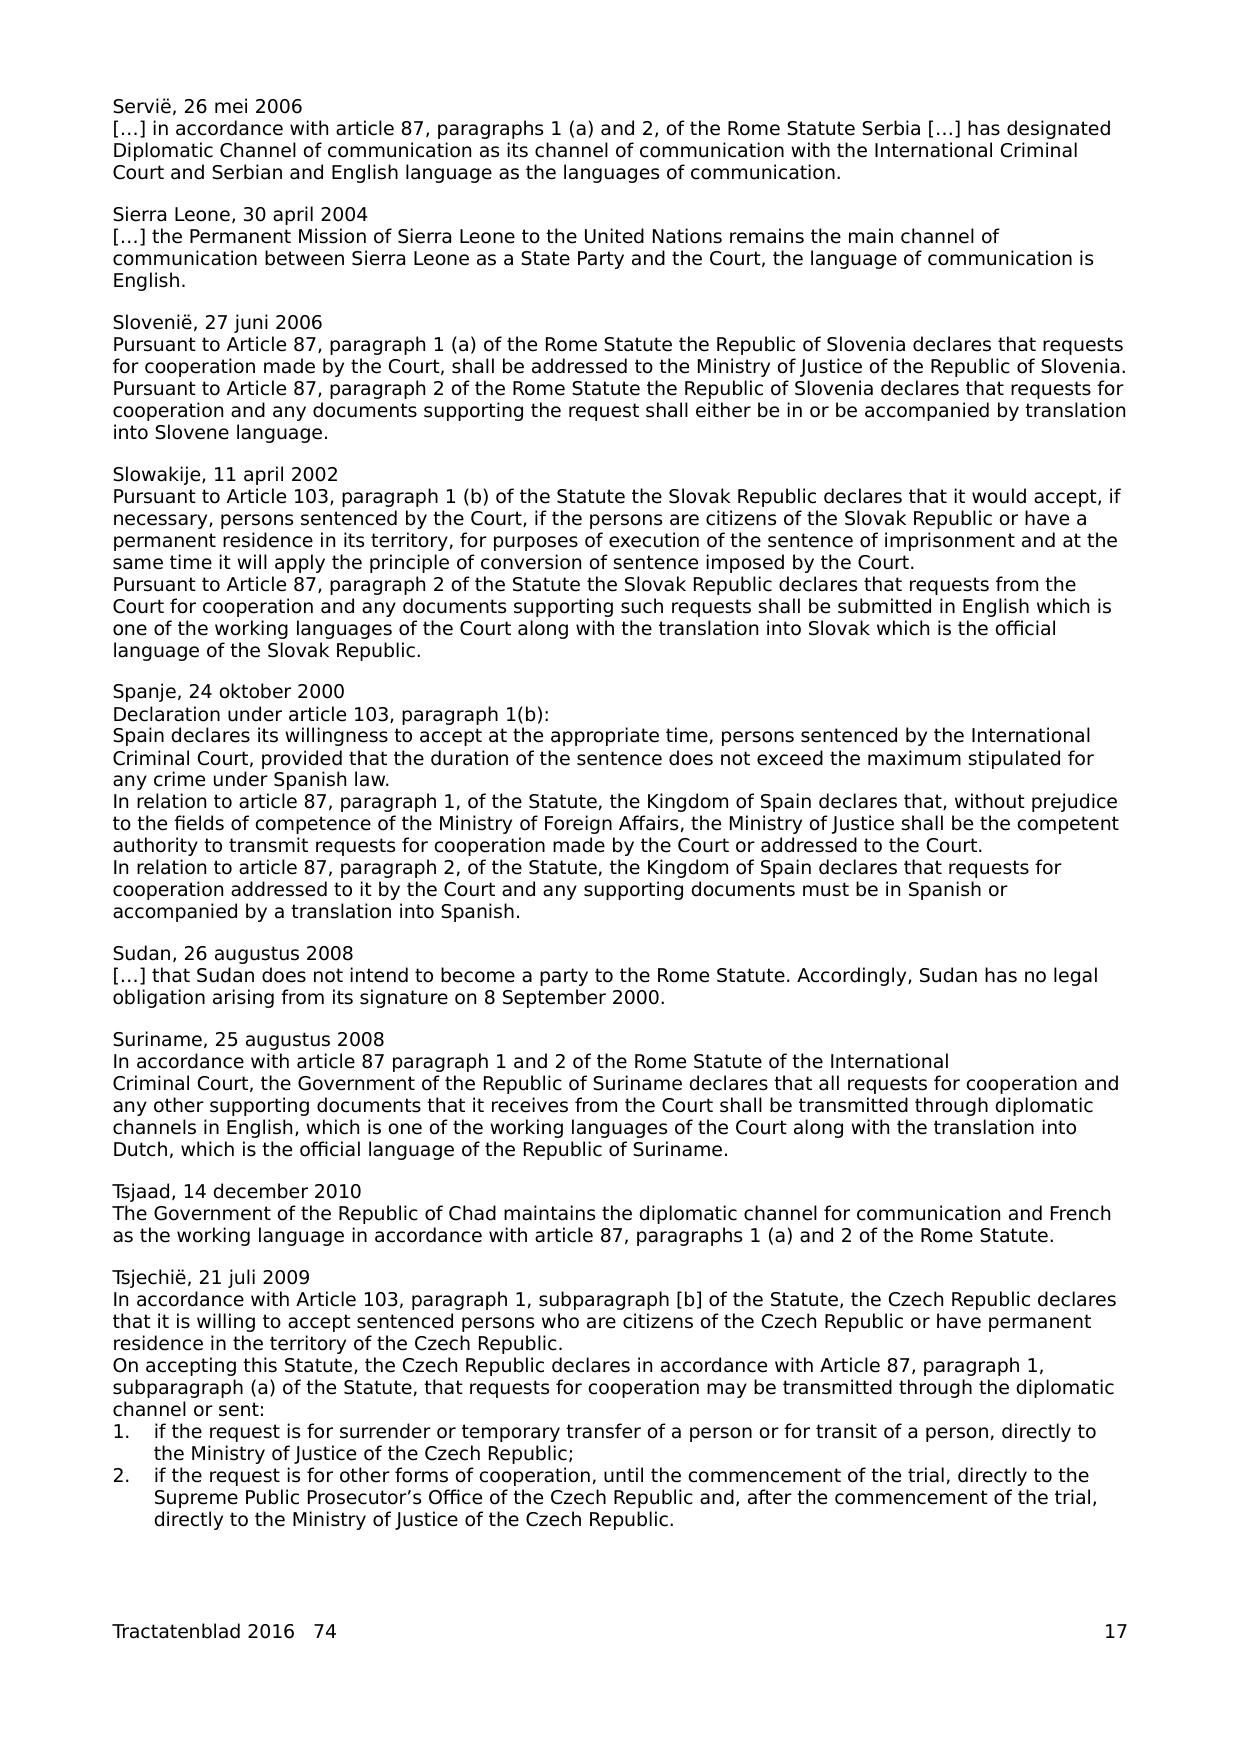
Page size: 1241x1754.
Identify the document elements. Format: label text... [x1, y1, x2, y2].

text […] the Permanent Mission of Sierra Leone to the United Nations remains the main channel of communication between Sierra Leone as a State Party and the Court, the language of communication is English. [112, 226, 1128, 292]
text In relation to article 87, paragraph 2, of the Statute, the Kingdom of Spain declares that requests for cooperation addressed to it by the Court and any supporting documents must be in Spanish or accompanied by a translation into Spanish. [112, 857, 1128, 923]
text Declaration under article 103, paragraph 1(b): [112, 703, 1128, 725]
text On accepting this Statute, the Czech Republic declares in accordance with Article 87, paragraph 1, subparagraph (a) of the Statute, that requests for cooperation may be transmitted through the diplomatic channel or sent: [112, 1355, 1128, 1421]
text Sierra Leone, 30 april 2004 [112, 204, 1128, 226]
text Pursuant to Article 87, paragraph 2 of the Statute the Slovak Republic declares that requests from the Court for cooperation and any documents supporting such requests shall be submitted in English which is one of the working languages of the Court along with the translation into Slovak which is the official language of the Slovak Republic. [112, 573, 1128, 661]
text Pursuant to Article 103, paragraph 1 (b) of the Statute the Slovak Republic declares that it would accept, if necessary, persons sentenced by the Court, if the persons are citizens of the Slovak Republic or have a permanent residence in its territory, for purposes of execution of the sentence of imprisonment and at the same time it will apply the principle of conversion of sentence imposed by the Court. [112, 486, 1128, 573]
text Servië, 26 mei 2006 [112, 96, 1128, 118]
text In accordance with Article 103, paragraph 1, subparagraph [b] of the Statute, the Czech Republic declares that it is willing to accept sentenced persons who are citizens of the Czech Republic or have permanent residence in the territory of the Czech Republic. [112, 1289, 1128, 1355]
text […] that Sudan does not intend to become a party to the Rome Statute. Accordingly, Sudan has no legal obligation arising from its signature on 8 September 2000. [112, 965, 1128, 1009]
text Suriname, 25 augustus 2008 [112, 1029, 1128, 1051]
text Slovenië, 27 juni 2006 [112, 312, 1128, 334]
text Sudan, 26 augustus 2008 [112, 943, 1128, 965]
text Tsjaad, 14 december 2010 [112, 1181, 1128, 1203]
text Slowakije, 11 april 2002 [112, 464, 1128, 486]
text 1. if the request is for surrender or temporary transfer of a person or for transit of a person, directly to the Ministry of Justice of the Czech Republic; [112, 1421, 1128, 1465]
text Criminal Court, the Government of the Republic of Suriname declares that all requests for cooperation and any other supporting documents that it receives from the Court shall be transmitted through diplomatic channels in English, which is one of the working languages of the Court along with the translation into Dutch, which is the official language of the Republic of Suriname. [112, 1073, 1128, 1161]
text 2. if the request is for other forms of cooperation, until the commencement of the trial, directly to the Supreme Public Prosecutor’s Office of the Czech Republic and, after the commencement of the trial, directly to the Ministry of Justice of the Czech Republic. [112, 1465, 1128, 1531]
text Spanje, 24 oktober 2000 [112, 681, 1128, 703]
text The Government of the Republic of Chad maintains the diplomatic channel for communication and French as the working language in accordance with article 87, paragraphs 1 (a) and 2 of the Rome Statute. [112, 1203, 1128, 1247]
text Pursuant to Article 87, paragraph 2 of the Rome Statute the Republic of Slovenia declares that requests for cooperation and any documents supporting the request shall either be in or be accompanied by translation into Slovene language. [112, 378, 1128, 444]
text Spain declares its willingness to accept at the appropriate time, persons sentenced by the International Criminal Court, provided that the duration of the sentence does not exceed the maximum stipulated for any crime under Spanish law. [112, 725, 1128, 791]
text In accordance with article 87 paragraph 1 and 2 of the Rome Statute of the International [112, 1051, 1128, 1073]
text In relation to article 87, paragraph 1, of the Statute, the Kingdom of Spain declares that, without prejudice to the fields of competence of the Ministry of Foreign Affairs, the Ministry of Justice shall be the competent authority to transmit requests for cooperation made by the Court or addressed to the Court. [112, 791, 1128, 857]
text […] in accordance with article 87, paragraphs 1 (a) and 2, of the Rome Statute Serbia […] has designated Diplomatic Channel of communication as its channel of communication with the International Criminal Court and Serbian and English language as the languages of communication. [112, 118, 1128, 184]
text Tsjechië, 21 juli 2009 [112, 1267, 1128, 1289]
text Pursuant to Article 87, paragraph 1 (a) of the Rome Statute the Republic of Slovenia declares that requests for cooperation made by the Court, shall be addressed to the Ministry of Justice of the Republic of Slovenia. [112, 334, 1128, 378]
